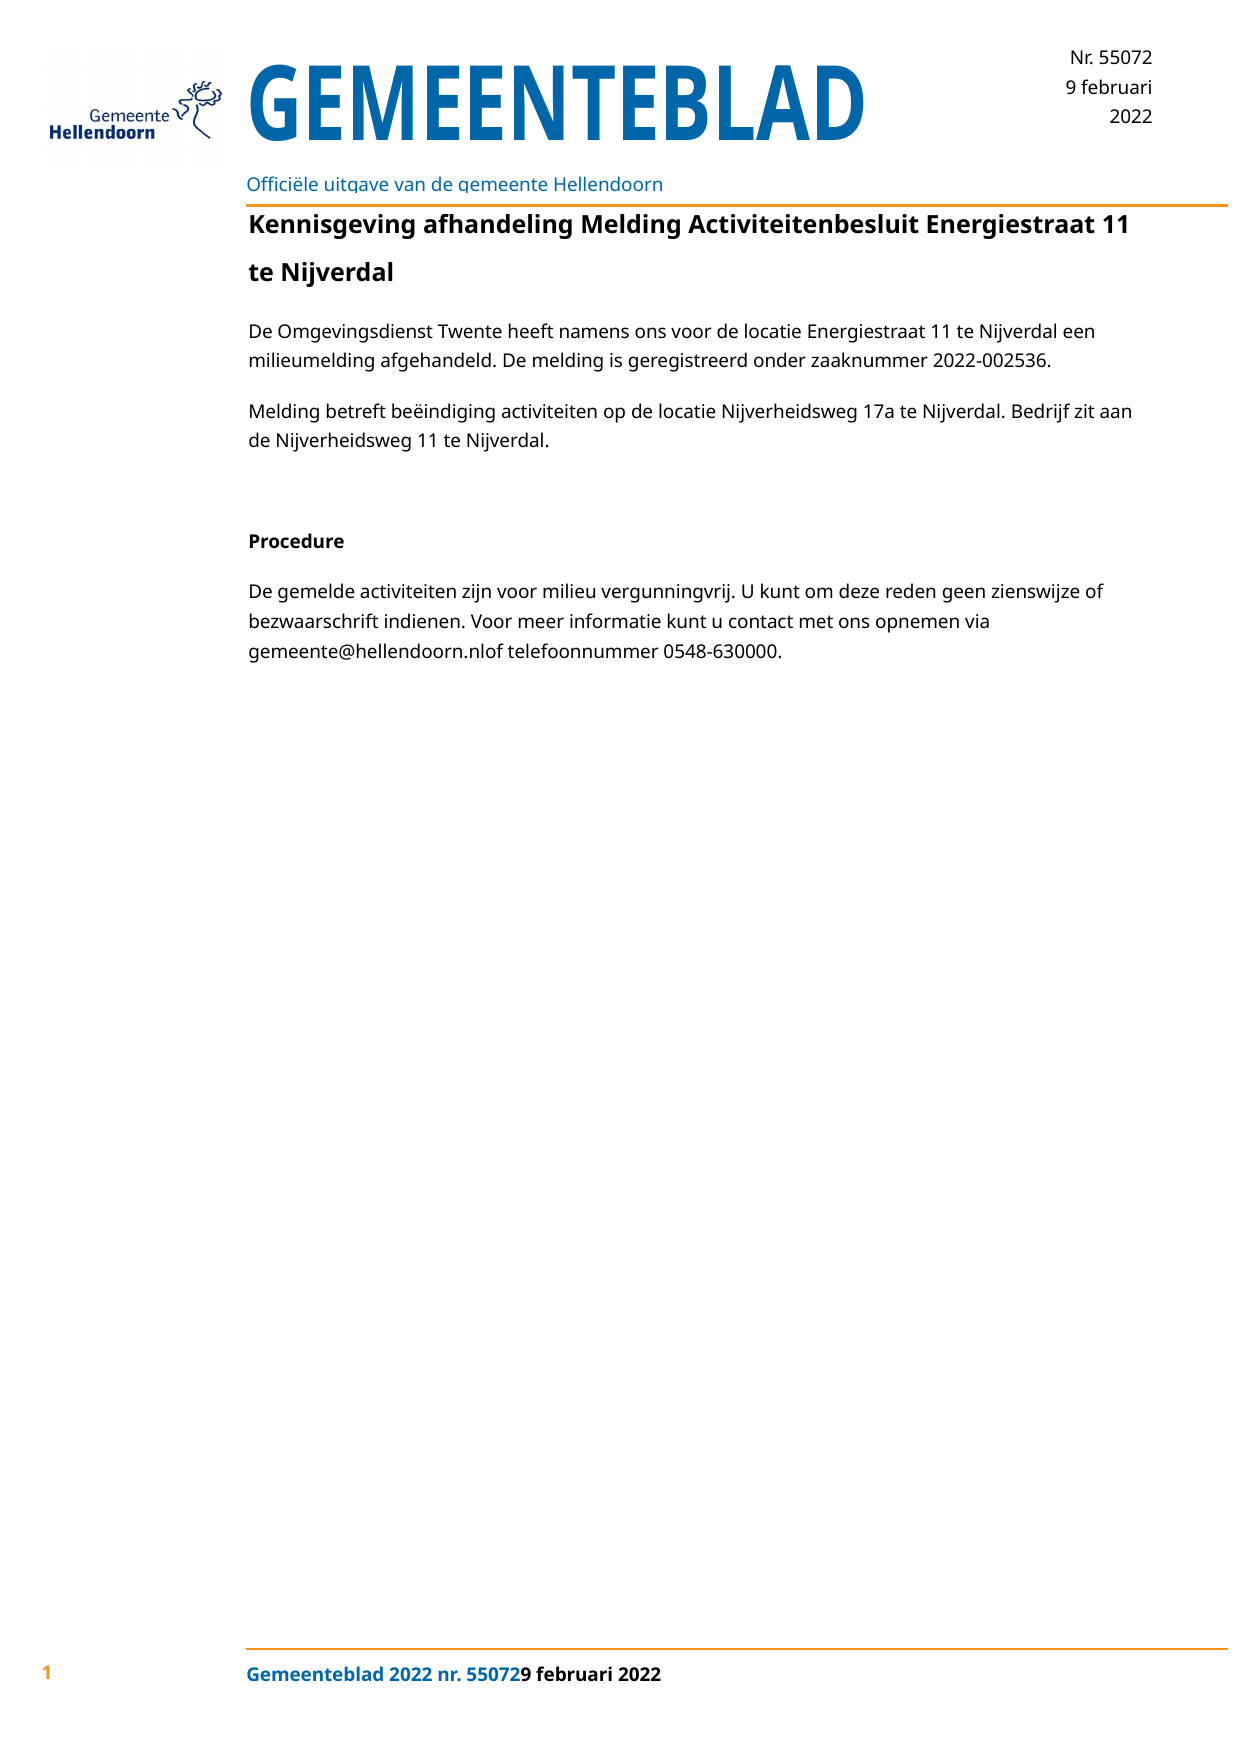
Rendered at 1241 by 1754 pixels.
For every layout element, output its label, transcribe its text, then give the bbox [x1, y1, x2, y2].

text De gemelde activiteiten zijn voor milieu vergunningvrij. U kunt om deze reden geen zienswijze of bezwaarschrift indienen. Voor meer informatie kunt u contact met ons opnemen via gemeente@hellendoorn.nlof telefoonnummer 0548-630000. [248, 579, 1152, 664]
text Melding betreft beëindiging activiteiten op de locatie Nijverheidsweg 17a te Nijverdal. Bedrijf zit aan de Nijverheidsweg 11 te Nijverdal. [248, 398, 1152, 453]
picture [41, 47, 231, 172]
text Kennisgeving afhandeling Melding Activiteitenbesluit Energiestraat 11 te Nijverdal [248, 207, 1152, 288]
text Procedure [248, 528, 1152, 554]
text De Omgevingsdienst Twente heeft namens ons voor de locatie Energiestraat 11 te Nijverdal een milieumelding afgehandeld. De melding is geregistreerd onder zaaknummer 2022-002536. [248, 318, 1152, 373]
